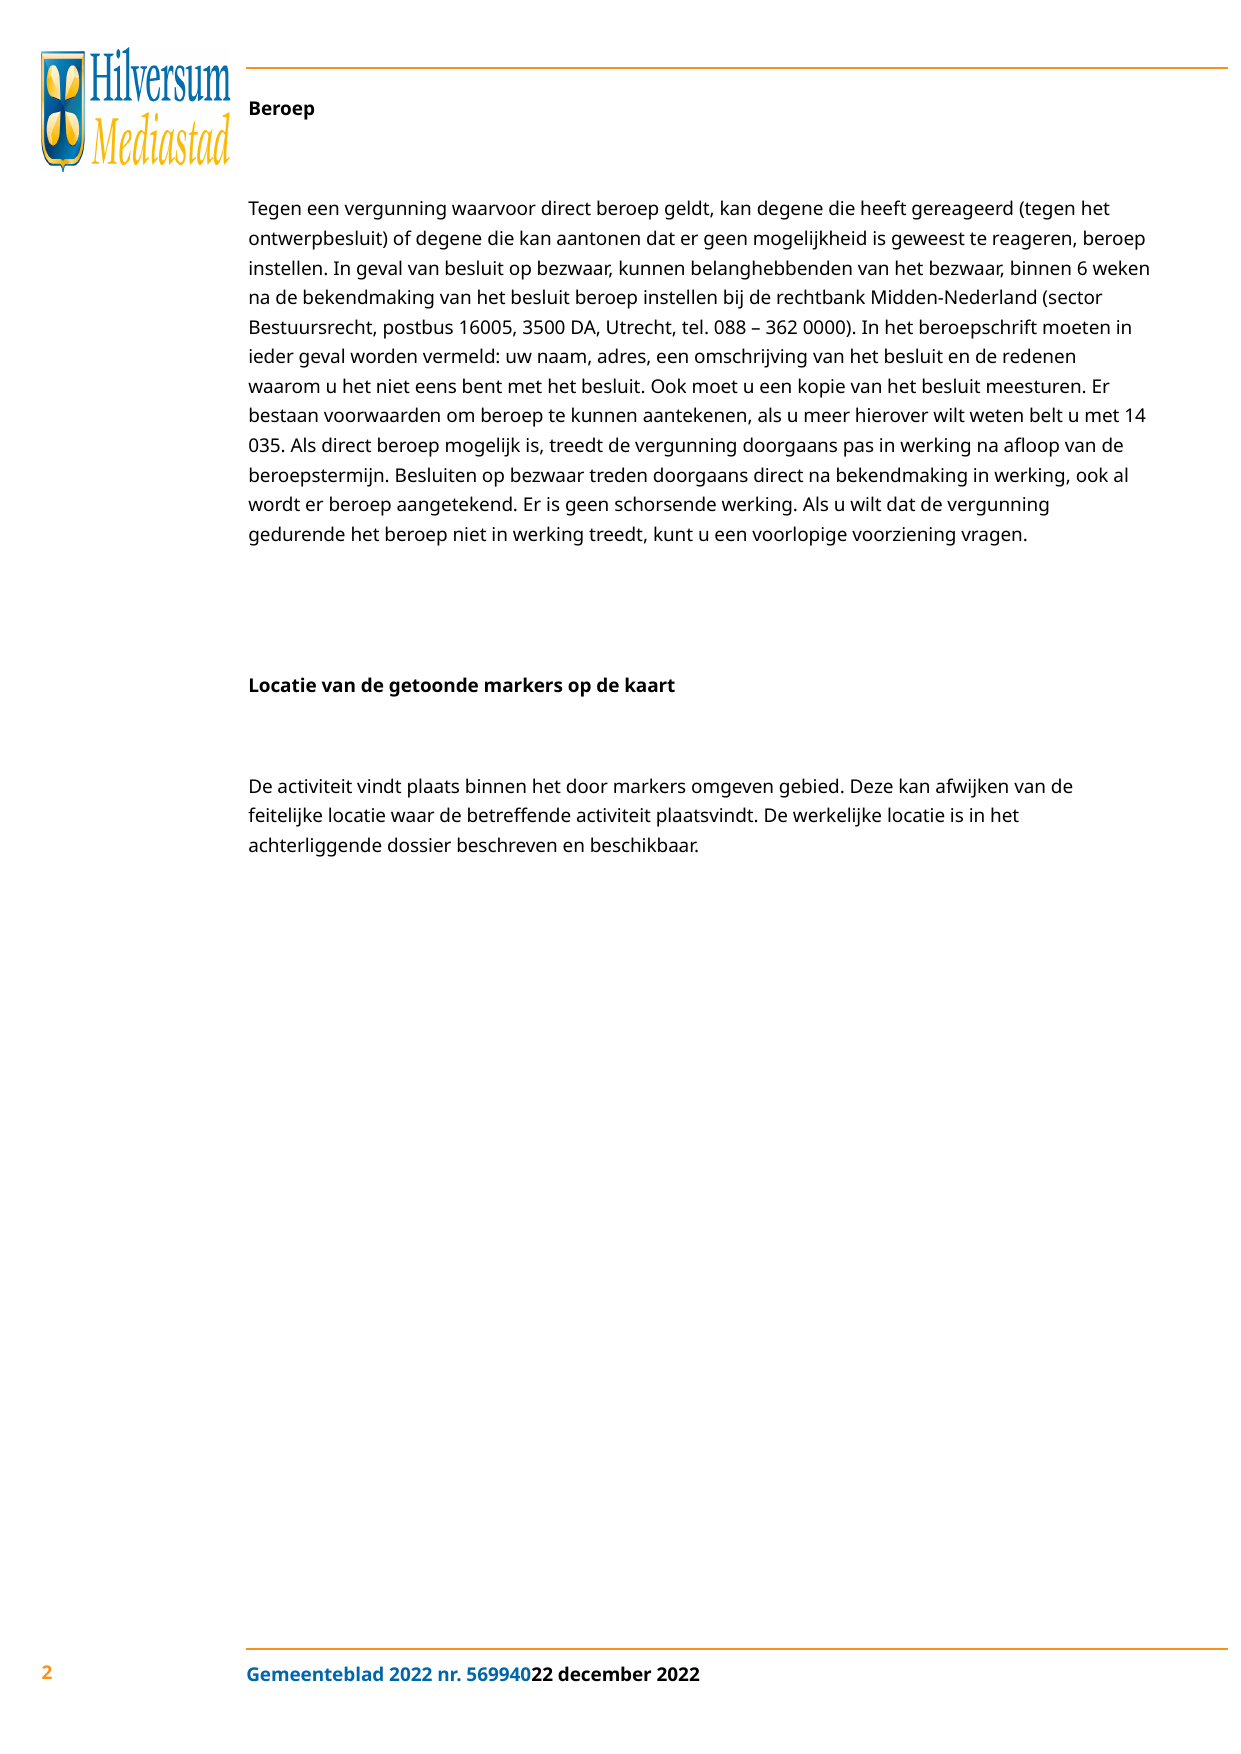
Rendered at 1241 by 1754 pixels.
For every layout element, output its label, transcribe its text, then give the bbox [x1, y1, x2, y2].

text Tegen een vergunning waarvoor direct beroep geldt, kan degene die heeft gereageerd (tegen het ontwerpbesluit) of degene die kan aantonen dat er geen mogelijkheid is geweest te reageren, beroep instellen. In geval van besluit op bezwaar, kunnen belanghebbenden van het bezwaar, binnen 6 weken na de bekendmaking van het besluit beroep instellen bij de rechtbank Midden-Nederland (sector Bestuursrecht, postbus 16005, 3500 DA, Utrecht, tel. 088 – 362 0000). In het beroepschrift moeten in ieder geval worden vermeld: uw naam, adres, een omschrijving van het besluit en de redenen waarom u het niet eens bent met het besluit. Ook moet u een kopie van het besluit meesturen. Er bestaan voorwaarden om beroep te kunnen aantekenen, als u meer hierover wilt weten belt u met 14 035. Als direct beroep mogelijk is, treedt de vergunning doorgaans pas in werking na afloop van de beroepstermijn. Besluiten op bezwaar treden doorgaans direct na bekendmaking in werking, ook al wordt er beroep aangetekend. Er is geen schorsende werking. Als u wilt dat de vergunning gedurende het beroep niet in werking treedt, kunt u een voorlopige voorziening vragen. [248, 196, 1152, 547]
text Locatie van de getoonde markers op de kaart [248, 672, 1152, 698]
text De activiteit vindt plaats binnen het door markers omgeven gebied. Deze kan afwijken van de feitelijke locatie waar de betreffende activiteit plaatsvindt. De werkelijke locatie is in het achterliggende dossier beschreven en beschikbaar. [248, 773, 1152, 858]
picture [41, 47, 231, 172]
text Beroep [248, 95, 1152, 121]
